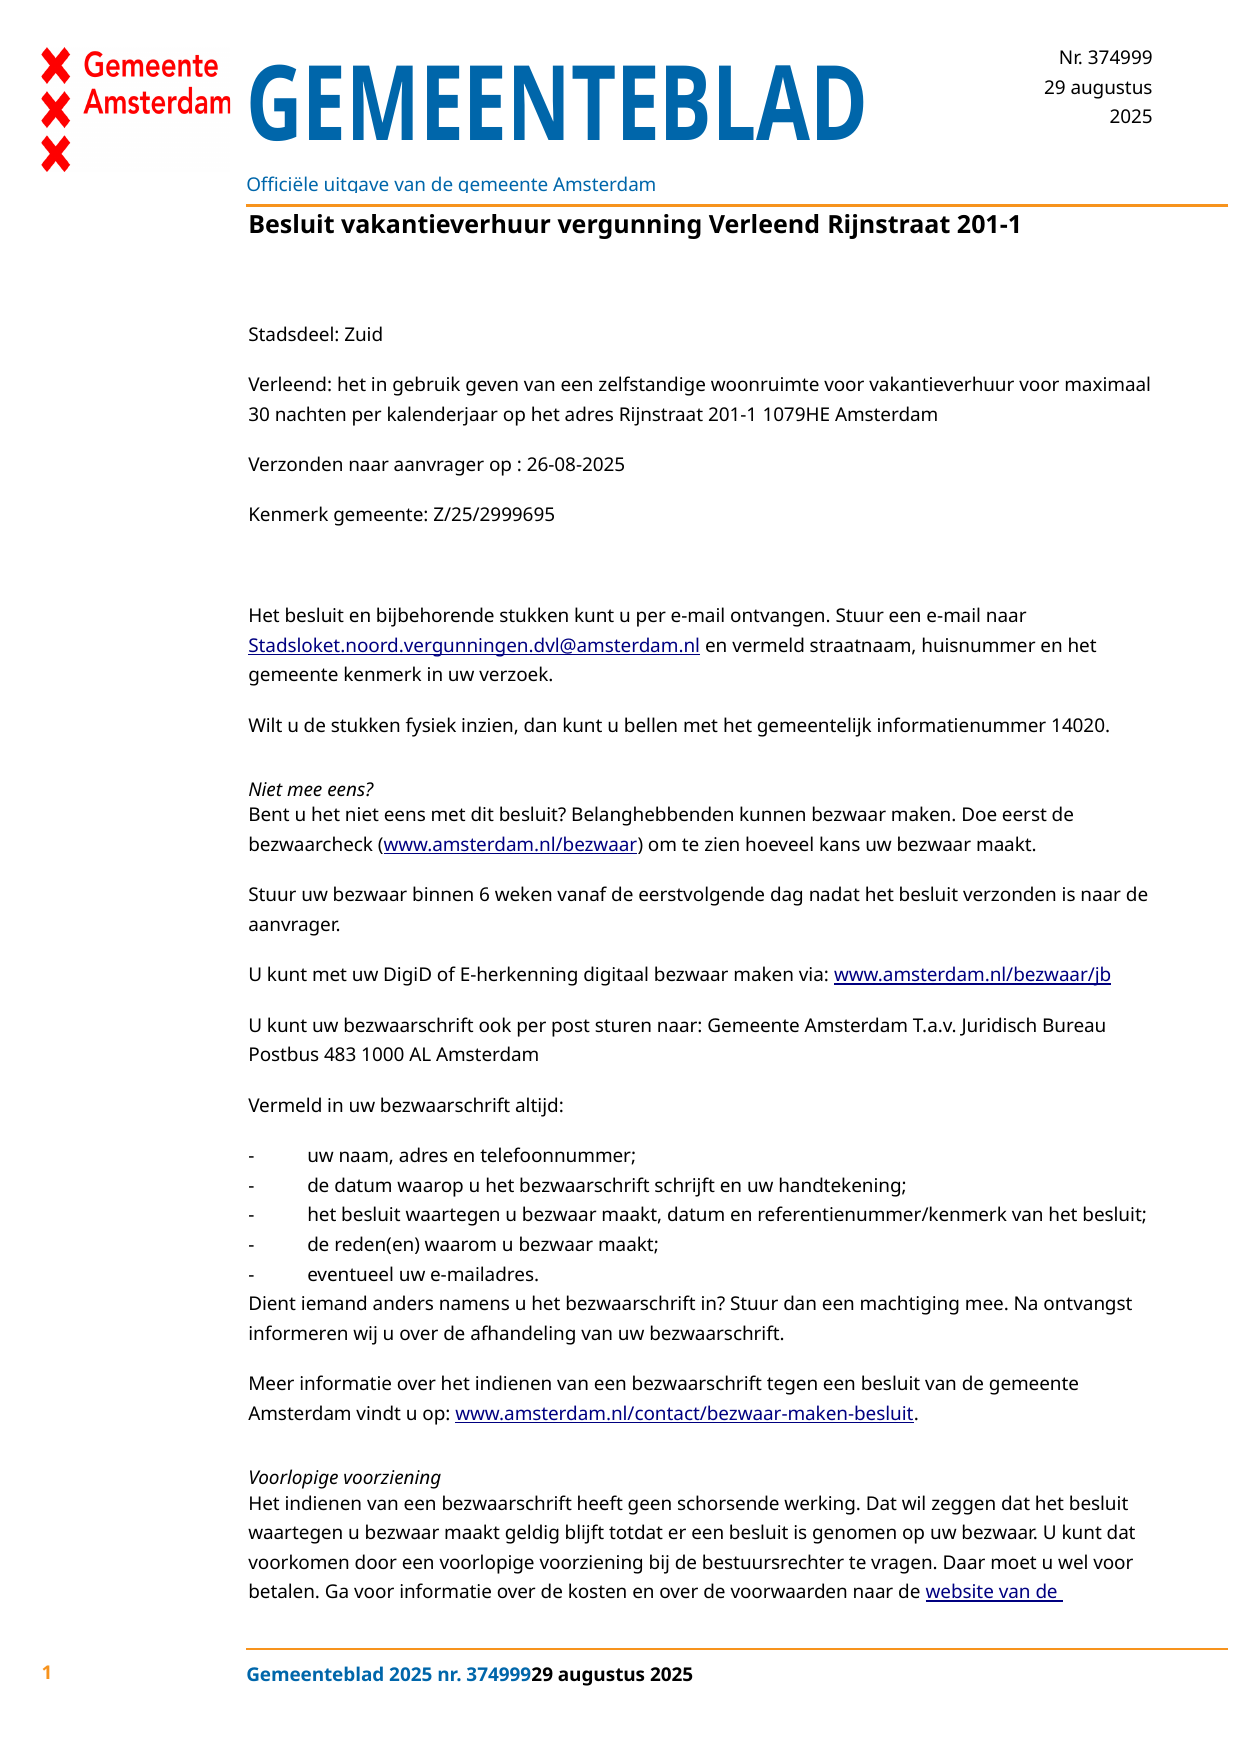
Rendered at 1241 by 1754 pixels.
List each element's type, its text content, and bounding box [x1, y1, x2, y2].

text Het besluit en bijbehorende stukken kunt u per e-mail ontvangen. Stuur een e-mail naar Stadsloket.noord.vergunningen.dvl@amsterdam.nl en vermeld straatnaam, huisnummer en het gemeente kenmerk in uw verzoek. [248, 602, 1152, 687]
text Vermeld in uw bezwaarschrift altijd: [248, 1092, 1152, 1118]
list de reden(en) waarom u bezwaar maakt; [248, 1231, 1152, 1257]
list de datum waarop u het bezwaarschrift schrijft en uw handtekening; [248, 1172, 1152, 1198]
list uw naam, adres en telefoonnummer; [248, 1142, 1152, 1168]
text Stadsdeel: Zuid [248, 321, 1152, 346]
text Besluit vakantieverhuur vergunning Verleend Rijnstraat 201-1 [248, 207, 1152, 241]
text Voorlopige voorziening [248, 1464, 1152, 1490]
text Verzonden naar aanvrager op : 26-08-2025 [248, 451, 1152, 477]
text Niet mee eens? [248, 776, 1152, 802]
text Verleend: het in gebruik geven van een zelfstandige woonruimte voor vakantieverhuur voor maximaal 30 nachten per kalenderjaar op het adres Rijnstraat 201-1 1079HE Amsterdam [248, 371, 1152, 426]
picture [41, 47, 231, 172]
text U kunt met uw DigiD of E-herkenning digitaal bezwaar maken via: www.amsterdam.nl/bezwaar/jb [248, 962, 1152, 987]
text Bent u het niet eens met dit besluit? Belanghebbenden kunnen bezwaar maken. Doe eerst de bezwaarcheck (www.amsterdam.nl/bezwaar) om te zien hoeveel kans uw bezwaar maakt. [248, 802, 1152, 857]
text Stuur uw bezwaar binnen 6 weken vanaf de eerstvolgende dag nadat het besluit verzonden is naar de aanvrager. [248, 882, 1152, 937]
text Wilt u de stukken fysiek inzien, dan kunt u bellen met het gemeentelijk informatienummer 14020. [248, 712, 1152, 738]
text Meer informatie over het indienen van een bezwaarschrift tegen een besluit van de gemeente Amsterdam vindt u op: www.amsterdam.nl/contact/bezwaar-maken-besluit. [248, 1370, 1152, 1426]
text U kunt uw bezwaarschrift ook per post sturen naar: Gemeente Amsterdam T.a.v. Juridisch Bureau Postbus 483 1000 AL Amsterdam [248, 1012, 1152, 1067]
list eventueel uw e-mailadres. [248, 1261, 1152, 1287]
text Dient iemand anders namens u het bezwaarschrift in? Stuur dan een machtiging mee. Na ontvangst informeren wij u over de afhandeling van uw bezwaarschrift. [248, 1290, 1152, 1346]
text Kenmerk gemeente: Z/25/2999695 [248, 502, 1152, 527]
list het besluit waartegen u bezwaar maakt, datum en referentienummer/kenmerk van het besluit; [248, 1202, 1152, 1227]
text Het indienen van een bezwaarschrift heeft geen schorsende werking. Dat wil zeggen dat het besluit waartegen u bezwaar maakt geldig blijft totdat er een besluit is genomen op uw bezwaar. U kunt dat voorkomen door een voorlopige voorziening bij de bestuursrechter te vragen. Daar moet u wel voor betalen. Ga voor informatie over de kosten en over de voorwaarden naar de website van de [248, 1490, 1152, 1604]
